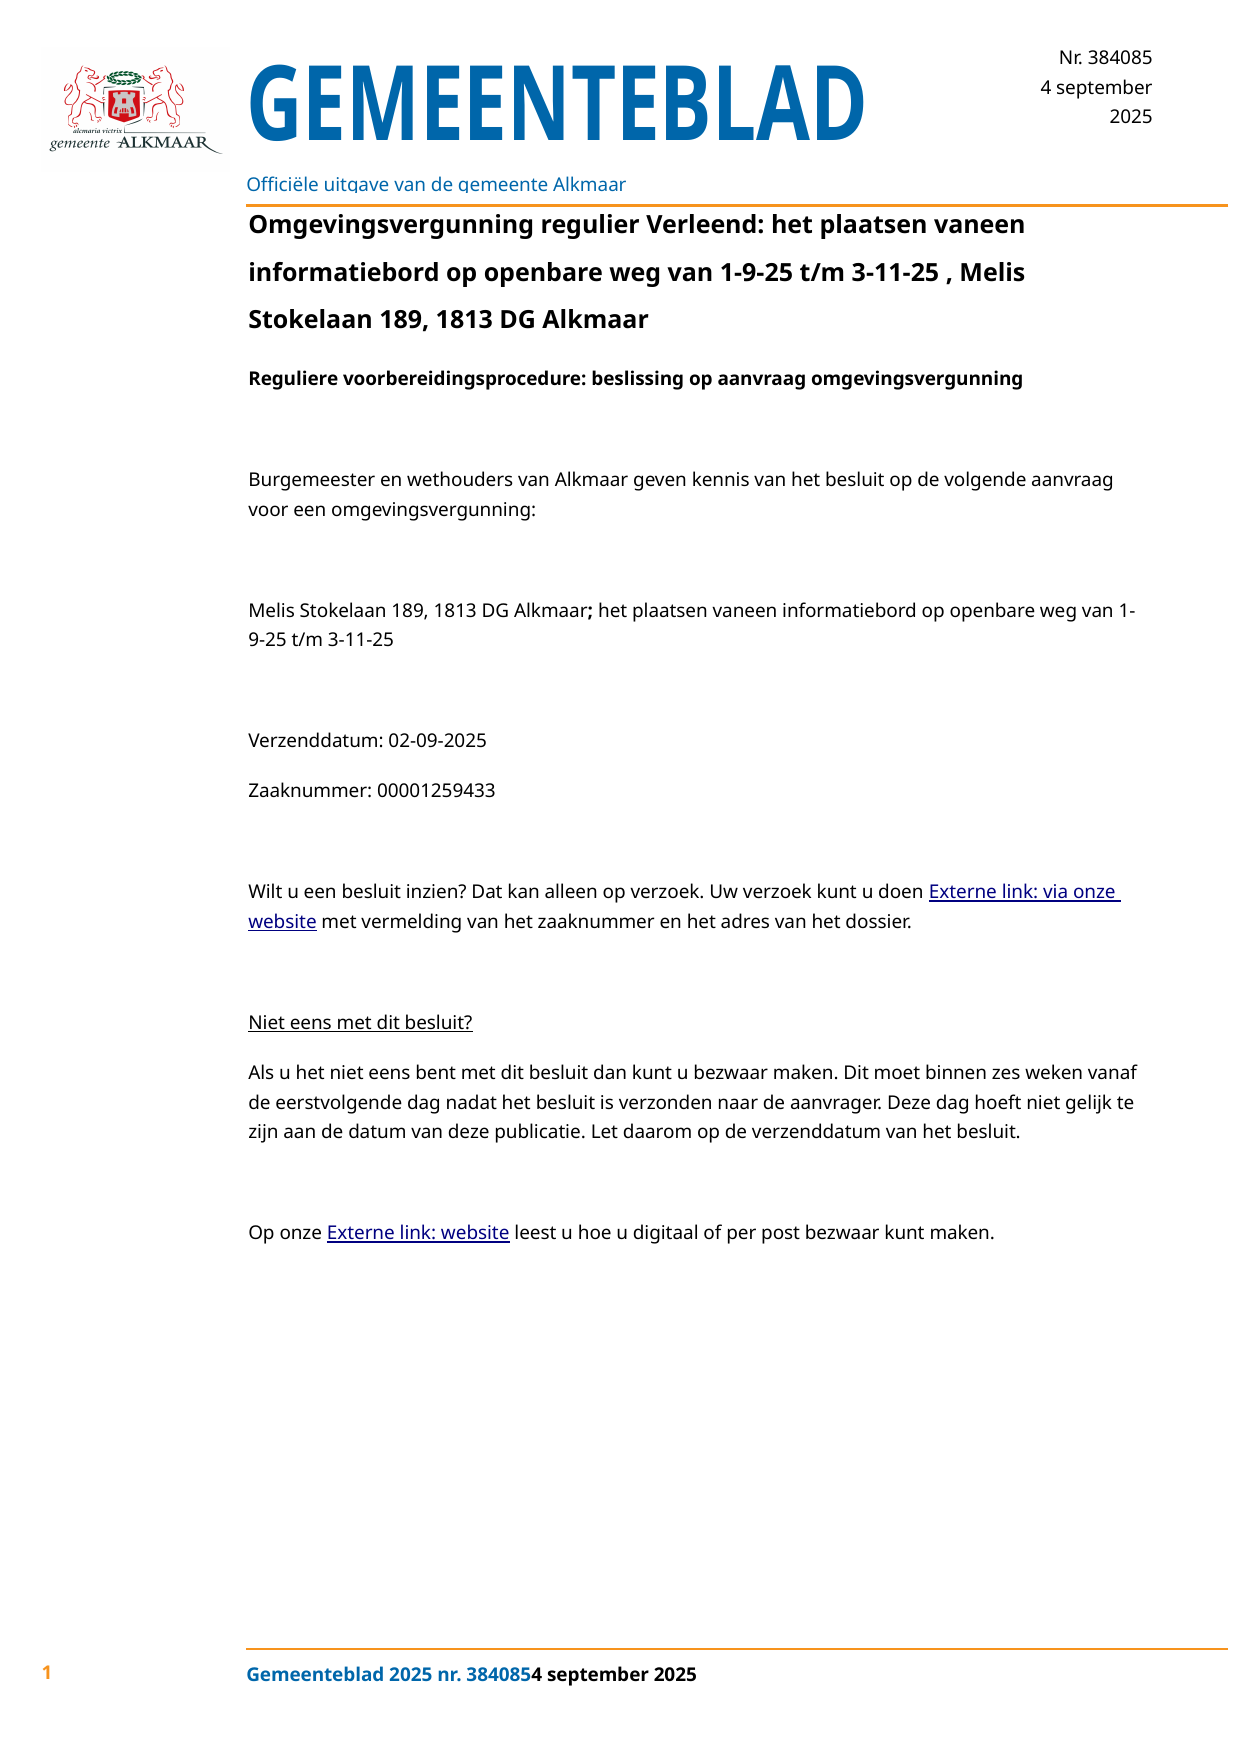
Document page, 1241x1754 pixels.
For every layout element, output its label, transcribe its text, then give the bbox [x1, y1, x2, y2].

text Reguliere voorbereidingsprocedure: beslissing op aanvraag omgevingsvergunning [248, 366, 1152, 391]
text Wilt u een besluit inzien? Dat kan alleen op verzoek. Uw verzoek kunt u doen Externe link: via onze website met vermelding van het zaaknummer en het adres van het dossier. [248, 878, 1152, 934]
picture [41, 47, 231, 172]
text Niet eens met dit besluit? [248, 1009, 1152, 1034]
text Als u het niet eens bent met dit besluit dan kunt u bezwaar maken. Dit moet binnen zes weken vanaf de eerstvolgende dag nadat het besluit is verzonden naar de aanvrager. Deze dag hoeft niet gelijk te zijn aan de datum van deze publicatie. Let daarom op de verzenddatum van het besluit. [248, 1059, 1152, 1144]
text Zaaknummer: 00001259433 [248, 778, 1152, 803]
text Omgevingsvergunning regulier Verleend: het plaatsen vaneen informatiebord op openbare weg van 1-9-25 t/m 3-11-25 , Melis Stokelaan 189, 1813 DG Alkmaar [248, 207, 1152, 336]
text Op onze Externe link: website leest u hoe u digitaal of per post bezwaar kunt maken. [248, 1219, 1152, 1245]
text Burgemeester en wethouders van Alkmaar geven kennis van het besluit op de volgende aanvraag voor een omgevingsvergunning: [248, 466, 1152, 522]
text Verzenddatum: 02-09-2025 [248, 727, 1152, 753]
text Melis Stokelaan 189, 1813 DG Alkmaar; het plaatsen vaneen informatiebord op openbare weg van 1-9-25 t/m 3-11-25 [248, 597, 1152, 652]
